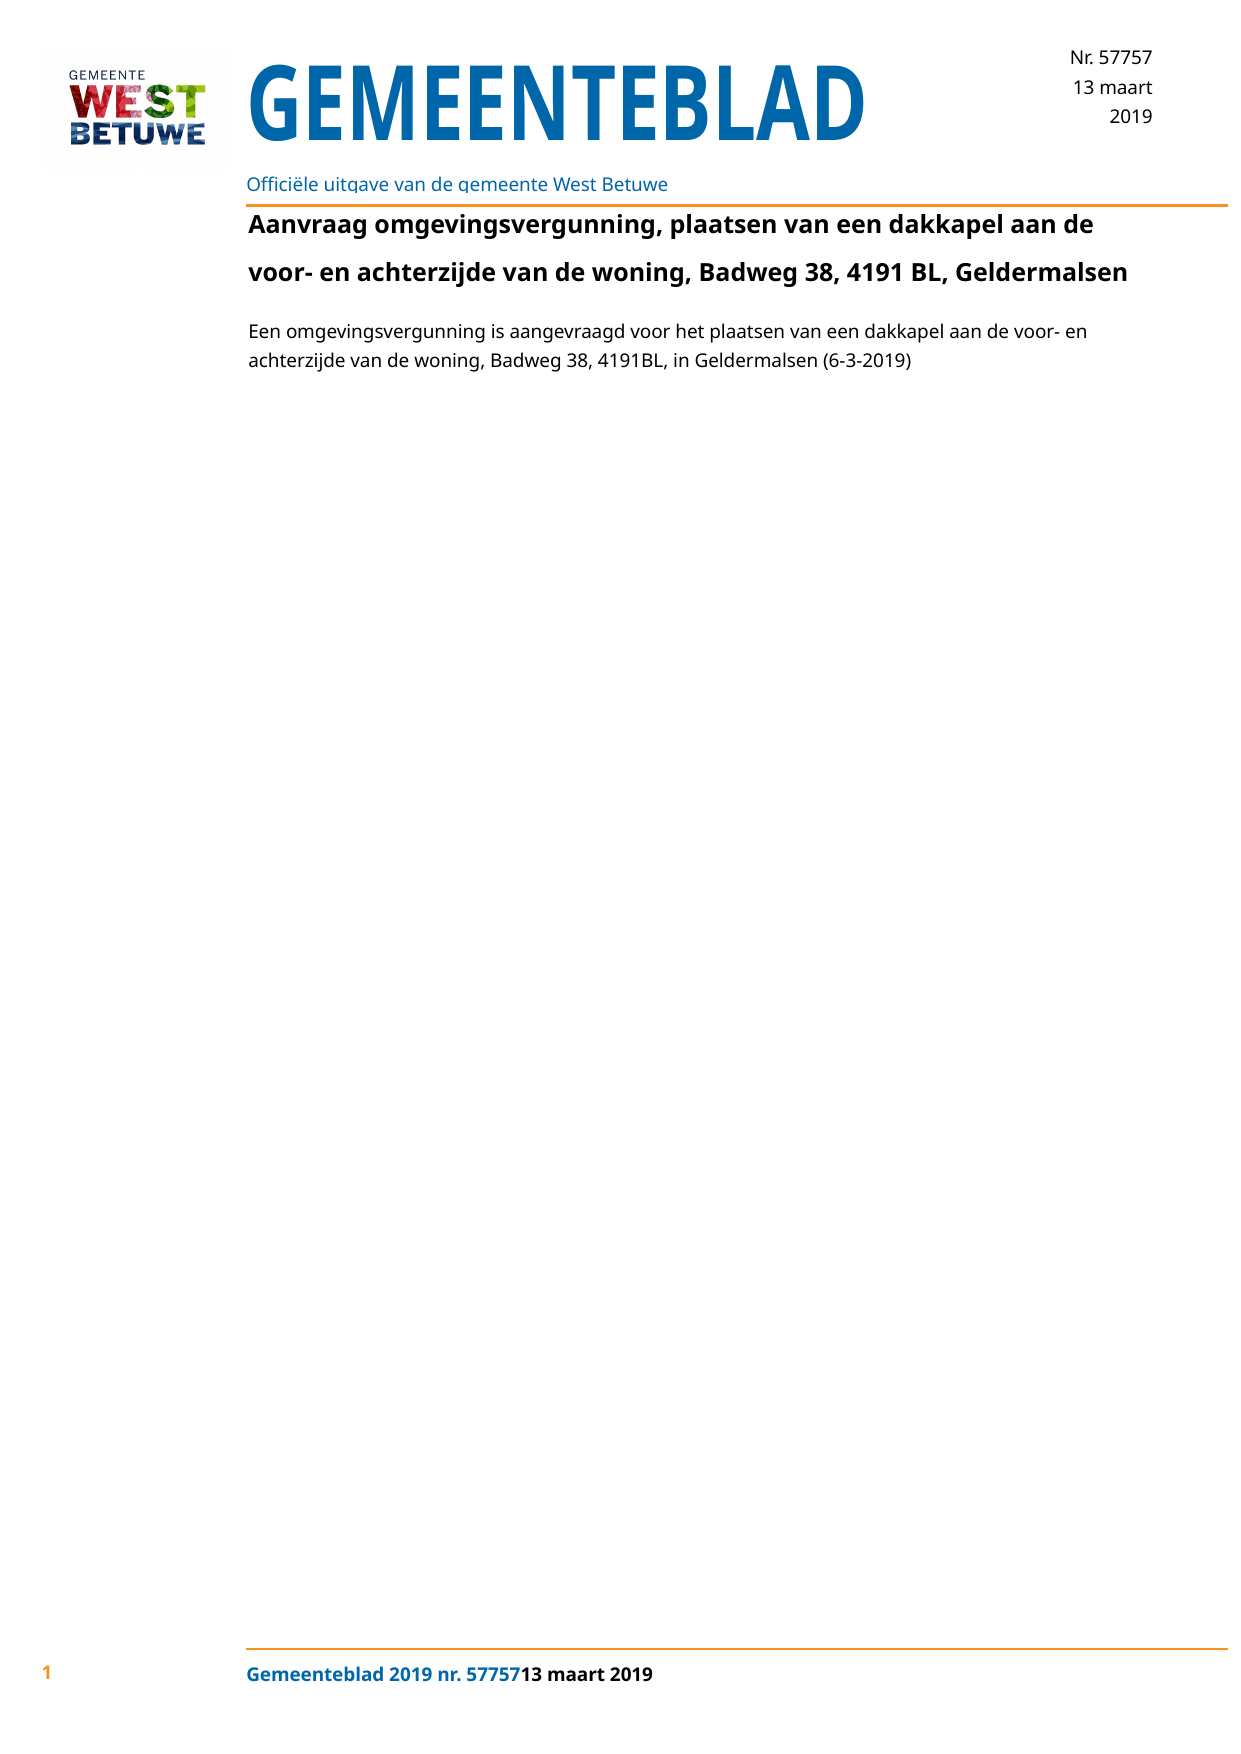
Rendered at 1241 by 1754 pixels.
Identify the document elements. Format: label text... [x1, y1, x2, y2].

text Aanvraag omgevingsvergunning, plaatsen van een dakkapel aan de voor- en achterzijde van de woning, Badweg 38, 4191 BL, Geldermalsen [248, 207, 1152, 288]
text Een omgevingsvergunning is aangevraagd voor het plaatsen van een dakkapel aan de voor- en achterzijde van de woning, Badweg 38, 4191BL, in Geldermalsen (6-3-2019) [248, 318, 1152, 373]
picture [41, 47, 231, 172]
